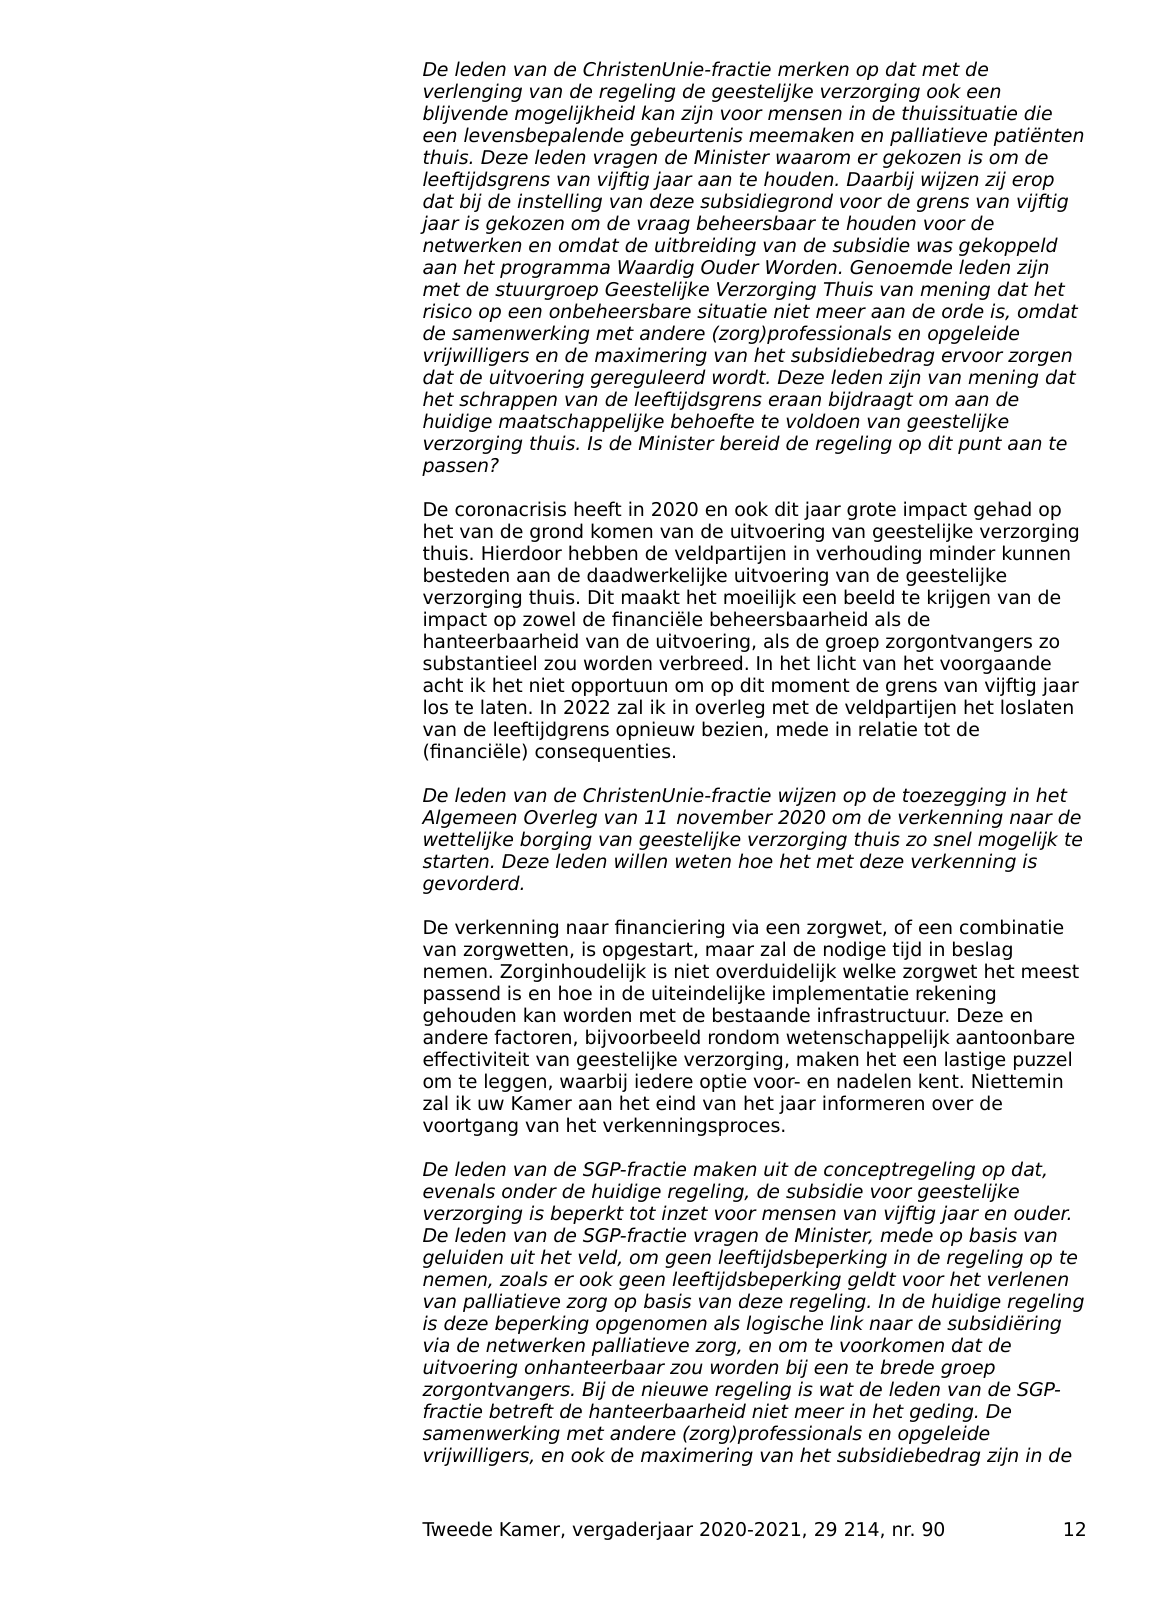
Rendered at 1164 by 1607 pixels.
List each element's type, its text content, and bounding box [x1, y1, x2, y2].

text De leden van de ChristenUnie-fractie merken op dat met de verlenging van de regeling de geestelijke verzorging ook een blijvende mogelijkheid kan zijn voor mensen in de thuissituatie die een levensbepalende gebeurtenis meemaken en palliatieve patiënten thuis. Deze leden vragen de Minister waarom er gekozen is om de leeftijdsgrens van vijftig jaar aan te houden. Daarbij wijzen zij erop dat bij de instelling van deze subsidiegrond voor de grens van vijftig jaar is gekozen om de vraag beheersbaar te houden voor de netwerken en omdat de uitbreiding van de subsidie was gekoppeld aan het programma Waardig Ouder Worden. Genoemde leden zijn met de stuurgroep Geestelijke Verzorging Thuis van mening dat het risico op een onbeheersbare situatie niet meer aan de orde is, omdat de samenwerking met andere (zorg)professionals en opgeleide vrijwilligers en de maximering van het subsidiebedrag ervoor zorgen dat de uitvoering gereguleerd wordt. Deze leden zijn van mening dat het schrappen van de leeftijdsgrens eraan bijdraagt om aan de huidige maatschappelijke behoefte te voldoen van geestelijke verzorging thuis. Is de Minister bereid de regeling op dit punt aan te passen? [422, 59, 1087, 477]
text De verkenning naar financiering via een zorgwet, of een combinatie van zorgwetten, is opgestart, maar zal de nodige tijd in beslag nemen. Zorginhoudelijk is niet overduidelijk welke zorgwet het meest passend is en hoe in de uiteindelijke implementatie rekening gehouden kan worden met de bestaande infrastructuur. Deze en andere factoren, bijvoorbeeld rondom wetenschappelijk aantoonbare effectiviteit van geestelijke verzorging, maken het een lastige puzzel om te leggen, waarbij iedere optie voor- en nadelen kent. Niettemin zal ik uw Kamer aan het eind van het jaar informeren over de voortgang van het verkenningsproces. [422, 917, 1087, 1137]
text De leden van de SGP-fractie maken uit de conceptregeling op dat, evenals onder de huidige regeling, de subsidie voor geestelijke verzorging is beperkt tot inzet voor mensen van vijftig jaar en ouder. De leden van de SGP-fractie vragen de Minister, mede op basis van geluiden uit het veld, om geen leeftijdsbeperking in de regeling op te nemen, zoals er ook geen leeftijdsbeperking geldt voor het verlenen van palliatieve zorg op basis van deze regeling. In de huidige regeling is deze beperking opgenomen als logische link naar de subsidiëring via de netwerken palliatieve zorg, en om te voorkomen dat de uitvoering onhanteerbaar zou worden bij een te brede groep zorgontvangers. Bij de nieuwe regeling is wat de leden van de SGP-fractie betreft de hanteerbaarheid niet meer in het geding. De samenwerking met andere (zorg)professionals en opgeleide vrijwilligers, en ook de maximering van het subsidiebedrag zijn in de [422, 1159, 1087, 1467]
text De coronacrisis heeft in 2020 en ook dit jaar grote impact gehad op het van de grond komen van de uitvoering van geestelijke verzorging thuis. Hierdoor hebben de veldpartijen in verhouding minder kunnen besteden aan de daadwerkelijke uitvoering van de geestelijke verzorging thuis. Dit maakt het moeilijk een beeld te krijgen van de impact op zowel de financiële beheersbaarheid als de hanteerbaarheid van de uitvoering, als de groep zorgontvangers zo substantieel zou worden verbreed. In het licht van het voorgaande acht ik het niet opportuun om op dit moment de grens van vijftig jaar los te laten. In 2022 zal ik in overleg met de veldpartijen het loslaten van de leeftijdgrens opnieuw bezien, mede in relatie tot de (financiële) consequenties. [422, 499, 1087, 763]
text De leden van de ChristenUnie-fractie wijzen op de toezegging in het Algemeen Overleg van 11 november 2020 om de verkenning naar de wettelijke borging van geestelijke verzorging thuis zo snel mogelijk te starten. Deze leden willen weten hoe het met deze verkenning is gevorderd. [422, 785, 1087, 895]
